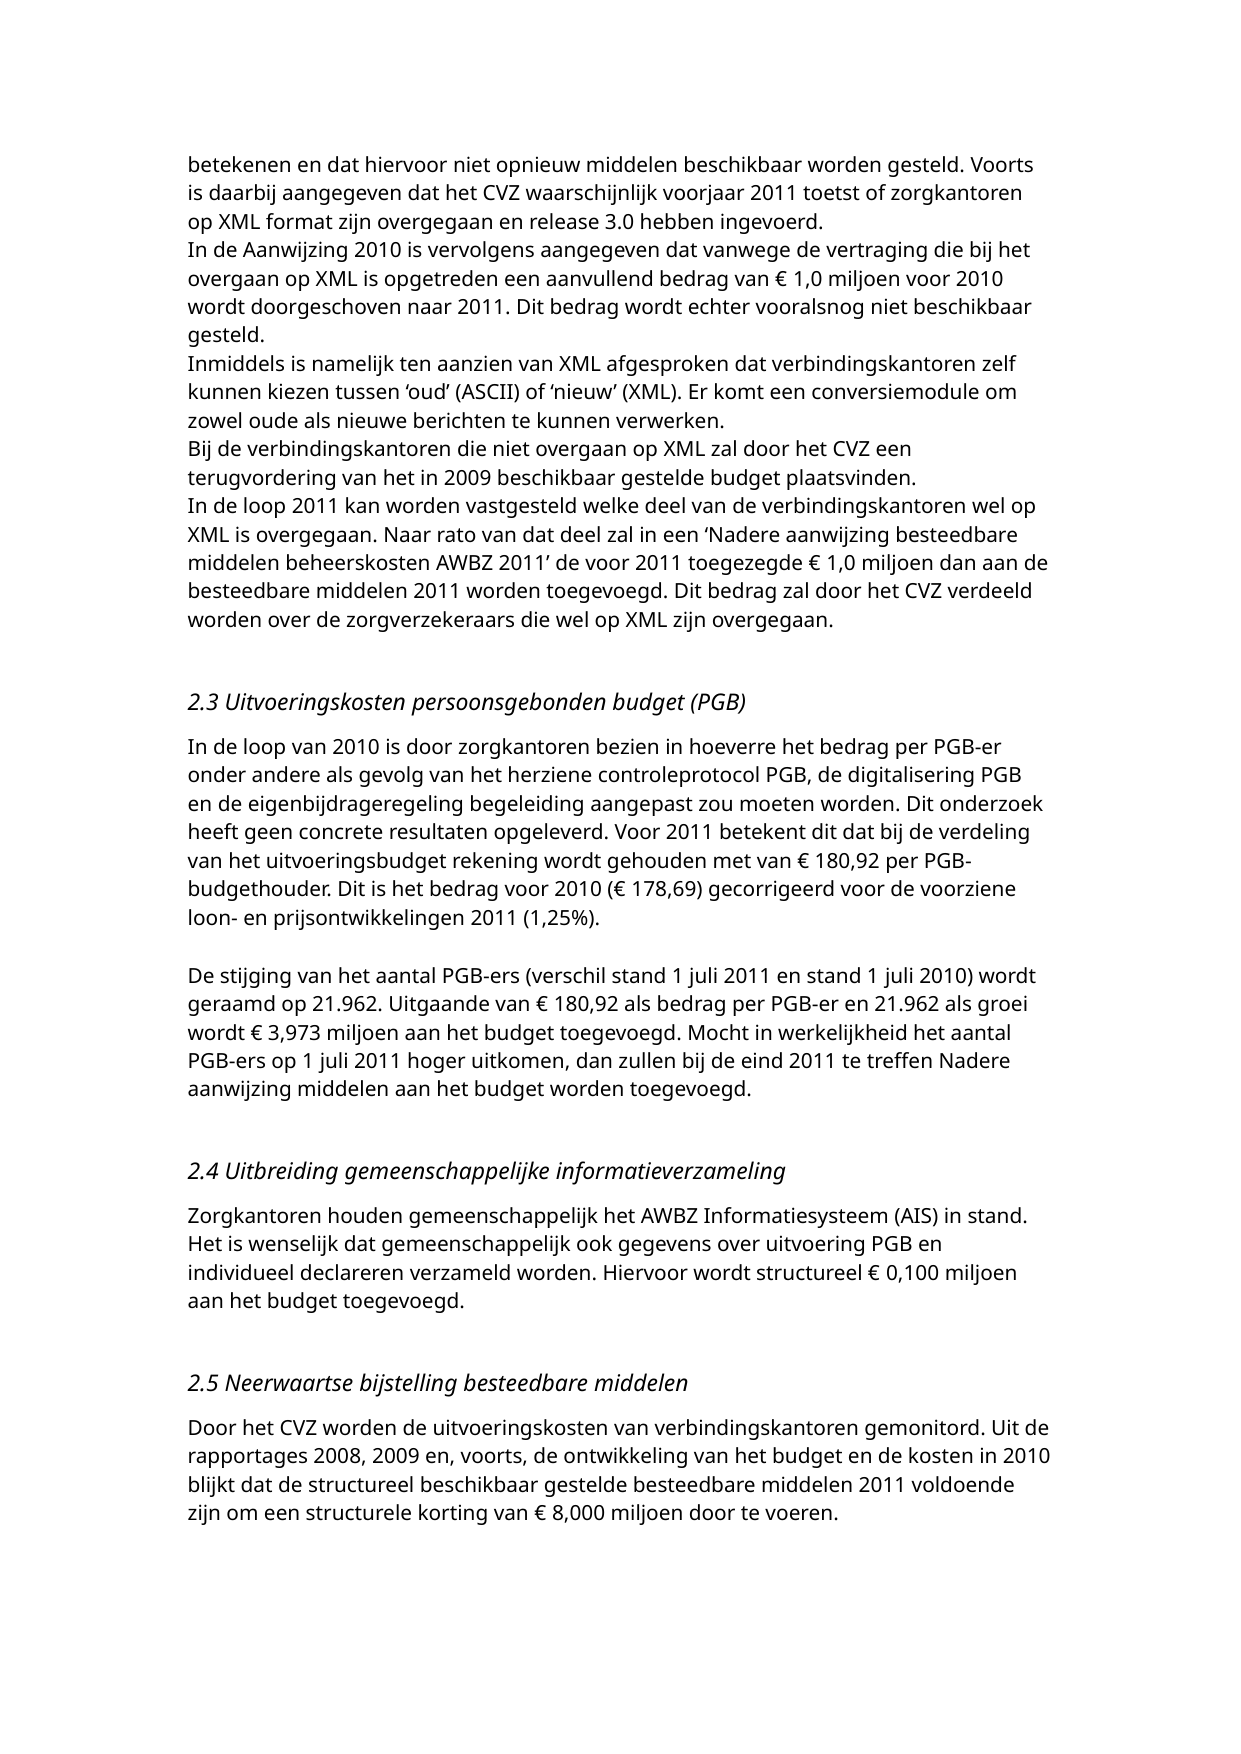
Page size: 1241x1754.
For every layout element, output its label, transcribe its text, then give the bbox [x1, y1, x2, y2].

text De stijging van het aantal PGB-ers (verschil stand 1 juli 2011 en stand 1 juli 2010) wordt geraamd op 21.962. Uitgaande van € 180,92 als bedrag per PGB-er en 21.962 als groei wordt € 3,973 miljoen aan het budget toegevoegd. Mocht in werkelijkheid het aantal PGB-ers op 1 juli 2011 hoger uitkomen, dan zullen bij de eind 2011 te treffen Nadere aanwijzing middelen aan het budget worden toegevoegd. [187, 961, 1053, 1103]
text betekenen en dat hiervoor niet opnieuw middelen beschikbaar worden gesteld. Voorts is daarbij aangegeven dat het CVZ waarschijnlijk voorjaar 2011 toetst of zorgkantoren op XML format zijn overgegaan en release 3.0 hebben ingevoerd. [187, 150, 1053, 235]
text Zorgkantoren houden gemeenschappelijk het AWBZ Informatiesysteem (AIS) in stand. Het is wenselijk dat gemeenschappelijk ook gegevens over uitvoering PGB en individueel declareren verzameld worden. Hiervoor wordt structureel € 0,100 miljoen aan het budget toegevoegd. [187, 1201, 1053, 1315]
subtitle 2.3 Uitvoeringskosten persoonsgebonden budget (PGB) [187, 686, 1053, 717]
subtitle 2.5 Neerwaartse bijstelling besteedbare middelen [187, 1367, 1053, 1398]
text In de loop 2011 kan worden vastgesteld welke deel van de verbindingskantoren wel op XML is overgegaan. Naar rato van dat deel zal in een ‘Nadere aanwijzing besteedbare middelen beheerskosten AWBZ 2011’ de voor 2011 toegezegde € 1,0 miljoen dan aan de besteedbare middelen 2011 worden toegevoegd. Dit bedrag zal door het CVZ verdeeld worden over de zorgverzekeraars die wel op XML zijn overgegaan. [187, 491, 1053, 633]
subtitle 2.4 Uitbreiding gemeenschappelijke informatieverzameling [187, 1155, 1053, 1186]
text Door het CVZ worden de uitvoeringskosten van verbindingskantoren gemonitord. Uit de rapportages 2008, 2009 en, voorts, de ontwikkeling van het budget en de kosten in 2010 blijkt dat de structureel beschikbaar gestelde besteedbare middelen 2011 voldoende zijn om een structurele korting van € 8,000 miljoen door te voeren. [187, 1413, 1053, 1527]
text Inmiddels is namelijk ten aanzien van XML afgesproken dat verbindingskantoren zelf kunnen kiezen tussen ‘oud’ (ASCII) of ‘nieuw’ (XML). Er komt een conversiemodule om zowel oude als nieuwe berichten te kunnen verwerken. [187, 349, 1053, 434]
text In de loop van 2010 is door zorgkantoren bezien in hoeverre het bedrag per PGB-er onder andere als gevolg van het herziene controleprotocol PGB, de digitalisering PGB en de eigenbijdrageregeling begeleiding aangepast zou moeten worden. Dit onderzoek heeft geen concrete resultaten opgeleverd. Voor 2011 betekent dit dat bij de verdeling van het uitvoeringsbudget rekening wordt gehouden met van € 180,92 per PGB-budgethouder. Dit is het bedrag voor 2010 (€ 178,69) gecorrigeerd voor de voorziene loon- en prijsontwikkelingen 2011 (1,25%). [187, 732, 1053, 931]
text Bij de verbindingskantoren die niet overgaan op XML zal door het CVZ een terugvordering van het in 2009 beschikbaar gestelde budget plaatsvinden. [187, 434, 1053, 491]
text In de Aanwijzing 2010 is vervolgens aangegeven dat vanwege de vertraging die bij het overgaan op XML is opgetreden een aanvullend bedrag van € 1,0 miljoen voor 2010 wordt doorgeschoven naar 2011. Dit bedrag wordt echter vooralsnog niet beschikbaar gesteld. [187, 235, 1053, 349]
